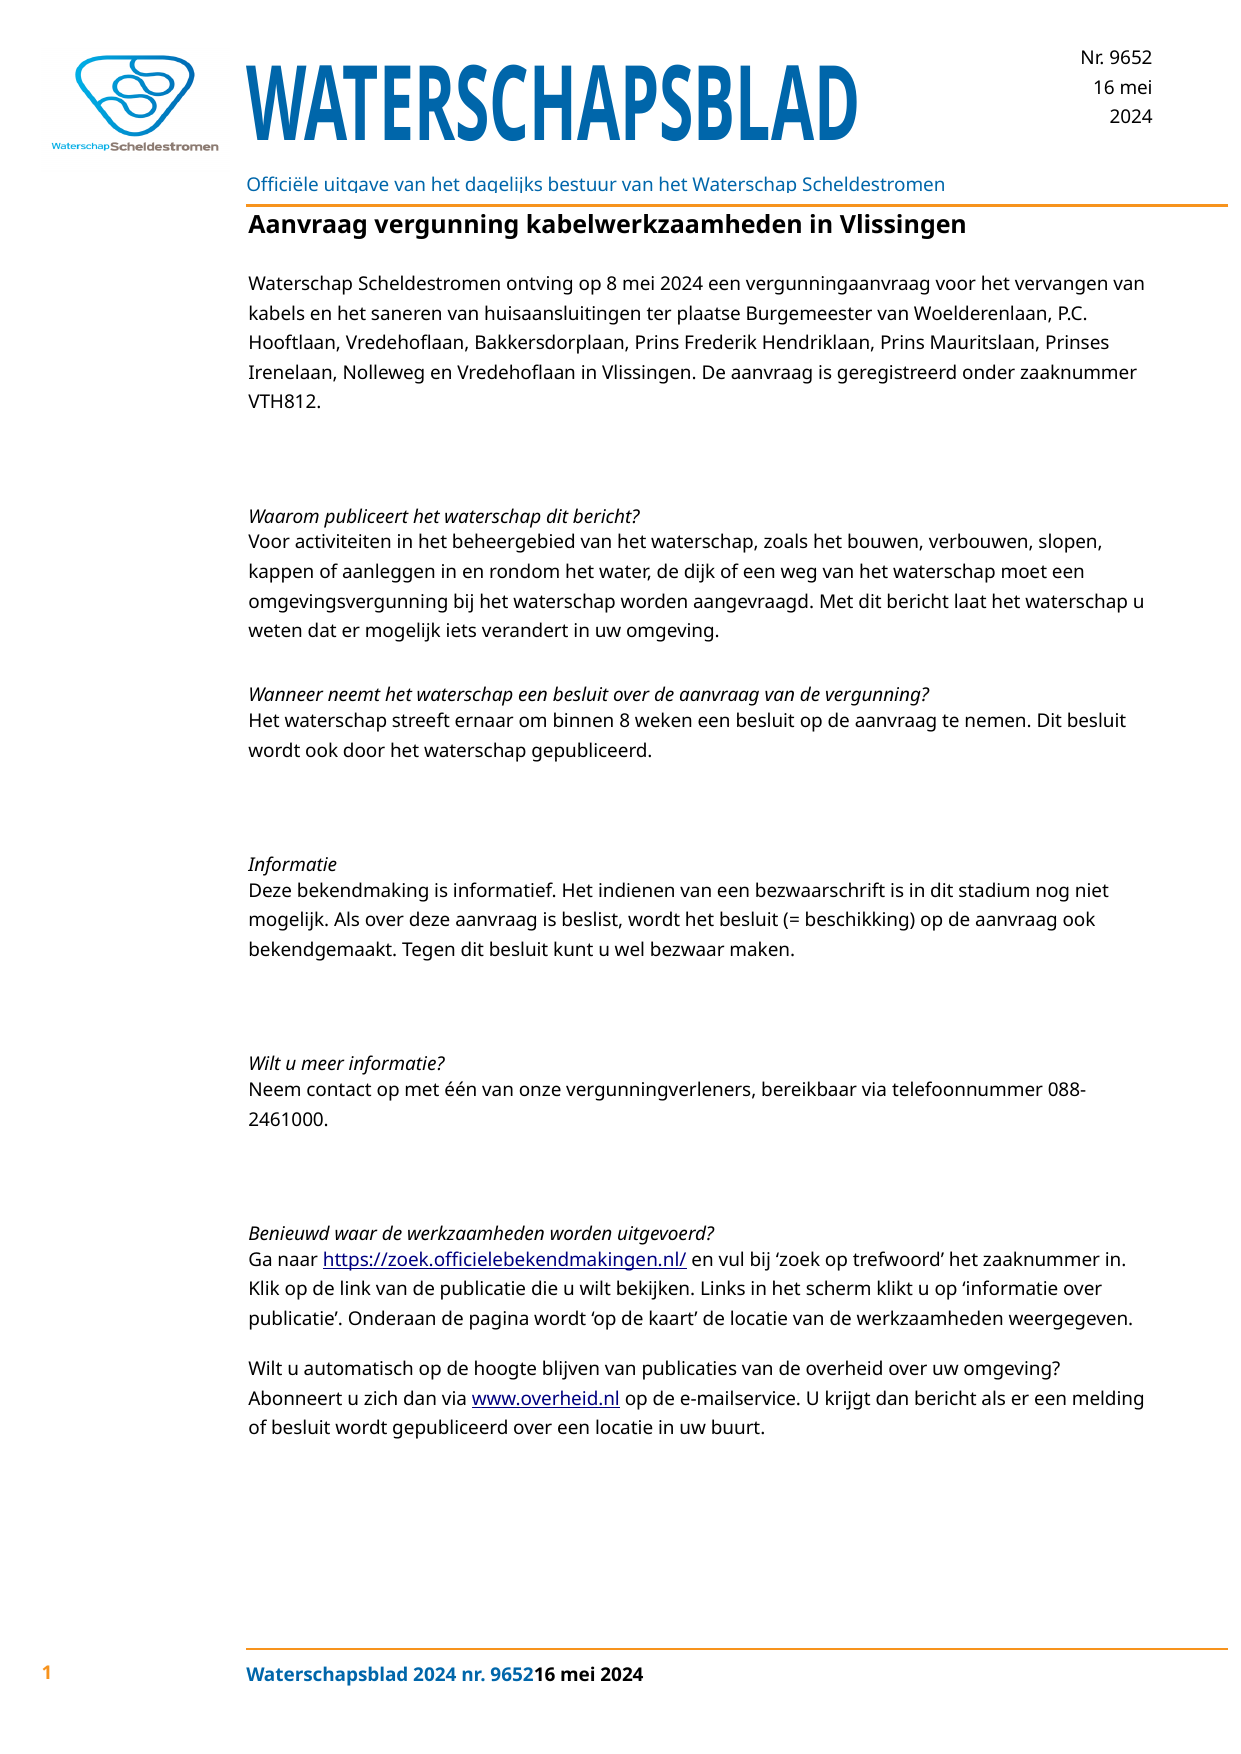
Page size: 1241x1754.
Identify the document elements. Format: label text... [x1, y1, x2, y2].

text Waarom publiceert het waterschap dit bericht? [248, 503, 1152, 529]
text Ga naar https://zoek.officielebekendmakingen.nl/ en vul bij ‘zoek op trefwoord’ het zaaknummer in. Klik op de link van de publicatie die u wilt bekijken. Links in het scherm klikt u op ‘informatie over publicatie’. Onderaan de pagina wordt ‘op de kaart’ de locatie van de werkzaamheden weergegeven. [248, 1246, 1152, 1331]
text Wilt u meer informatie? [248, 1050, 1152, 1076]
text Informatie [248, 851, 1152, 877]
text Wilt u automatisch op de hoogte blijven van publicaties van de overheid over uw omgeving? Abonneert u zich dan via www.overheid.nl op de e-mailservice. U krijgt dan bericht als er een melding of besluit wordt gepubliceerd over een locatie in uw buurt. [248, 1355, 1152, 1440]
text Het waterschap streeft ernaar om binnen 8 weken een besluit op de aanvraag te nemen. Dit besluit wordt ook door het waterschap gepubliceerd. [248, 707, 1152, 762]
text Benieuwd waar de werkzaamheden worden uitgevoerd? [248, 1220, 1152, 1246]
text Deze bekendmaking is informatief. Het indienen van een bezwaarschrift is in dit stadium nog niet mogelijk. Als over deze aanvraag is beslist, wordt het besluit (= beschikking) op de aanvraag ook bekendgemaakt. Tegen dit besluit kunt u wel bezwaar maken. [248, 877, 1152, 962]
text Neem contact op met één van onze vergunningverleners, bereikbaar via telefoonnummer 088-2461000. [248, 1076, 1152, 1131]
text Waterschap Scheldestromen ontving op 8 mei 2024 een vergunningaanvraag voor het vervangen van kabels en het saneren van huisaansluitingen ter plaatse Burgemeester van Woelderenlaan, P.C. Hooftlaan, Vredehoflaan, Bakkersdorplaan, Prins Frederik Hendriklaan, Prins Mauritslaan, Prinses Irenelaan, Nolleweg en Vredehoflaan in Vlissingen. De aanvraag is geregistreerd onder zaaknummer VTH812. [248, 270, 1152, 414]
text Aanvraag vergunning kabelwerkzaamheden in Vlissingen [248, 207, 1152, 241]
picture [41, 47, 231, 172]
text Wanneer neemt het waterschap een besluit over de aanvraag van de vergunning? [248, 681, 1152, 707]
text Voor activiteiten in het beheergebied van het waterschap, zoals het bouwen, verbouwen, slopen, kappen of aanleggen in en rondom het water, de dijk of een weg van het waterschap moet een omgevingsvergunning bij het waterschap worden aangevraagd. Met dit bericht laat het waterschap u weten dat er mogelijk iets verandert in uw omgeving. [248, 529, 1152, 643]
